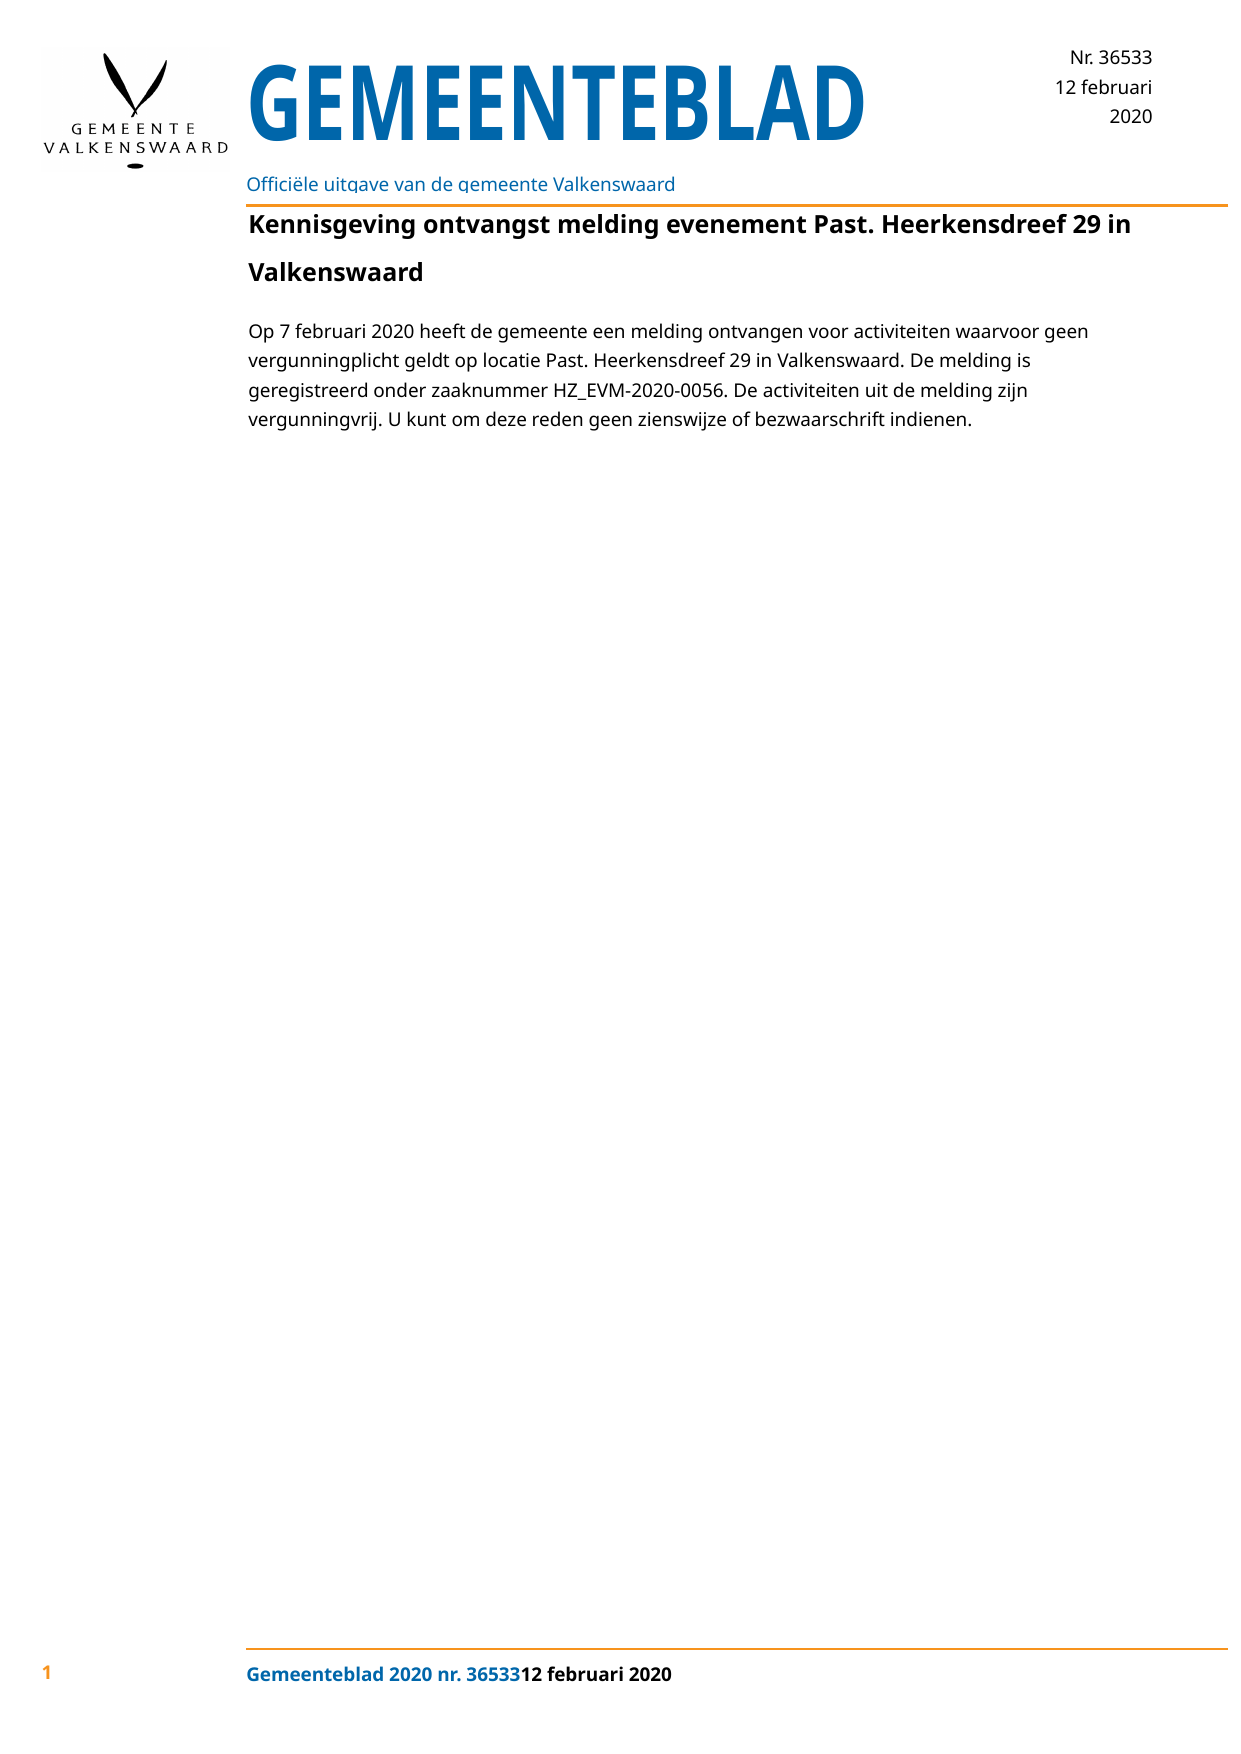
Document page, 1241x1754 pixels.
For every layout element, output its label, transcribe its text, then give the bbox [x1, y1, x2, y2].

text Op 7 februari 2020 heeft de gemeente een melding ontvangen voor activiteiten waarvoor geen vergunningplicht geldt op locatie Past. Heerkensdreef 29 in Valkenswaard. De melding is geregistreerd onder zaaknummer HZ_EVM-2020-0056. De activiteiten uit de melding zijn vergunningvrij. U kunt om deze reden geen zienswijze of bezwaarschrift indienen. [248, 318, 1152, 432]
text Kennisgeving ontvangst melding evenement Past. Heerkensdreef 29 in Valkenswaard [248, 207, 1152, 288]
picture [41, 47, 231, 172]
